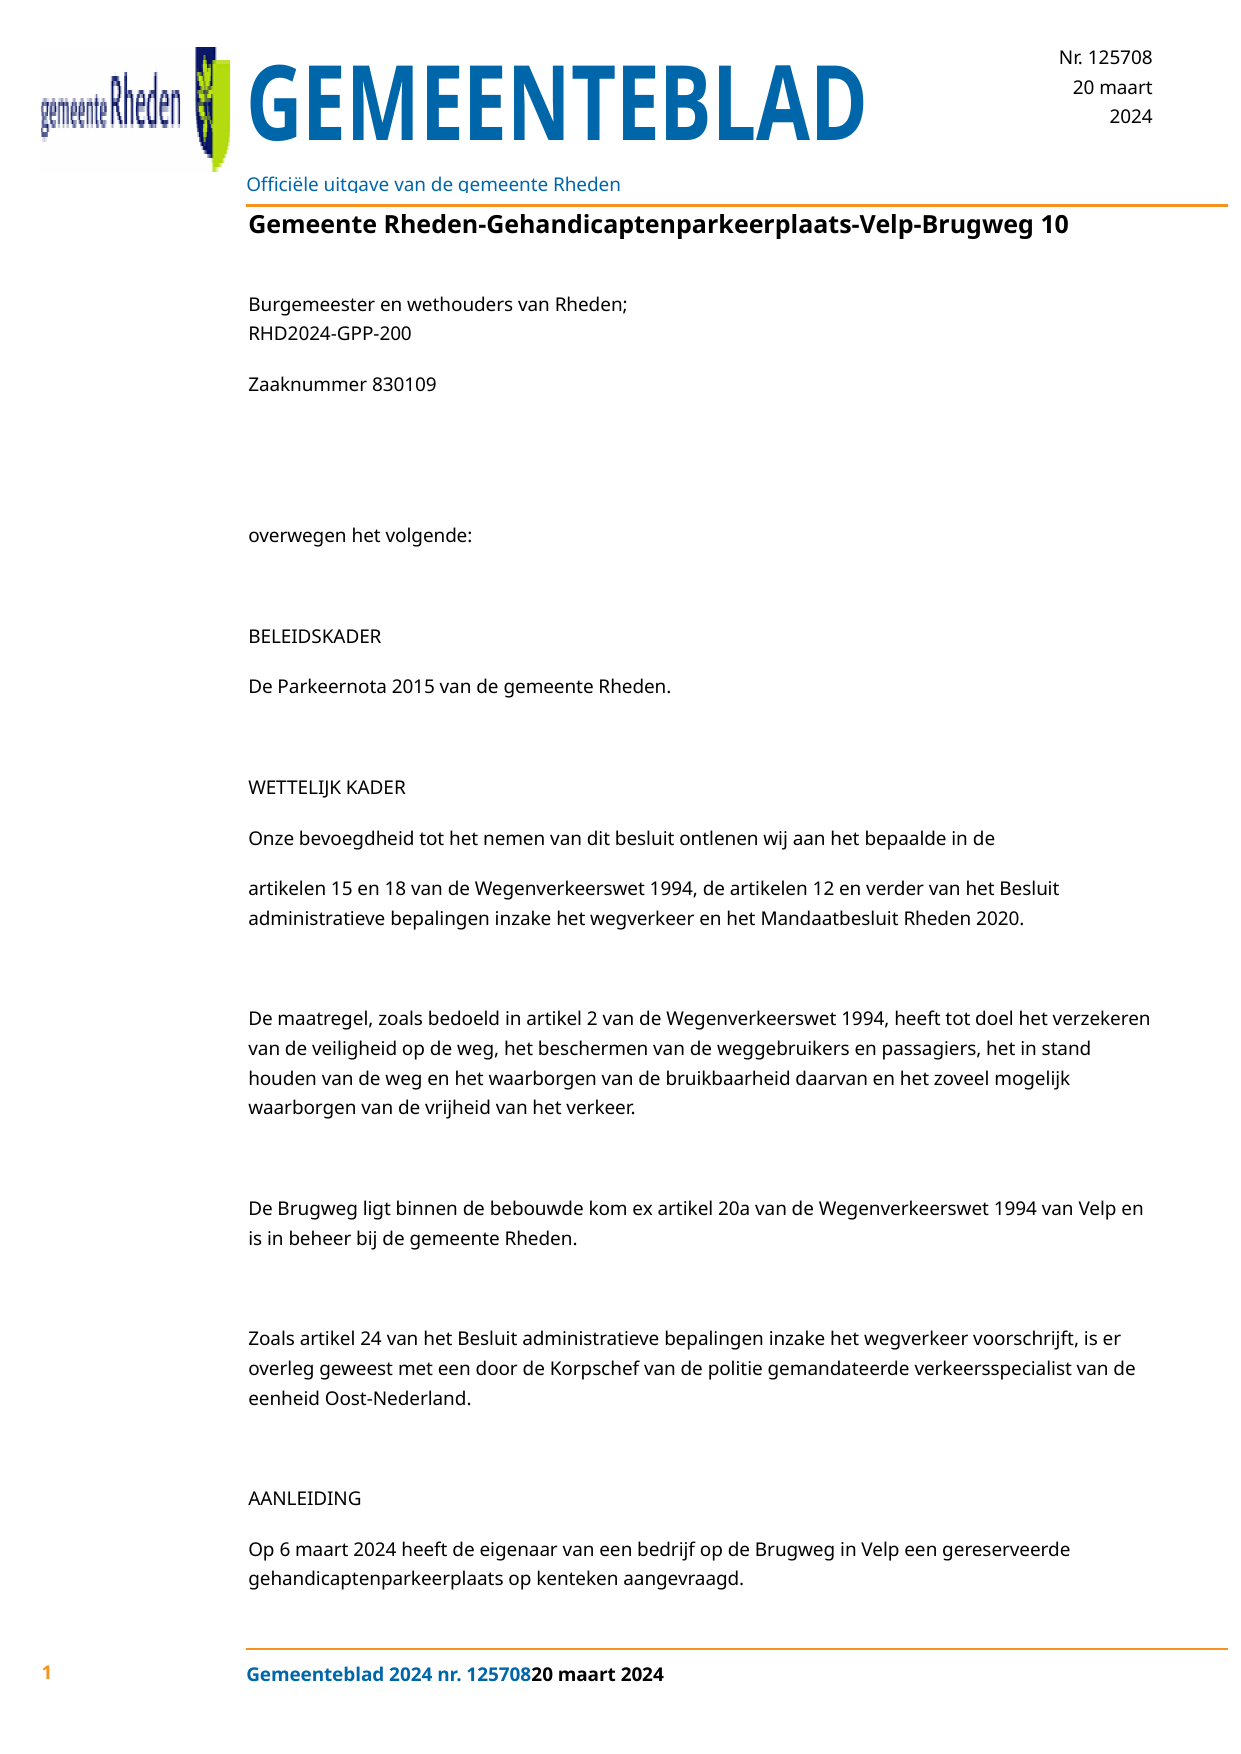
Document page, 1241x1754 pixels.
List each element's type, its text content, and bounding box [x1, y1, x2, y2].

text Zoals artikel 24 van het Besluit administratieve bepalingen inzake het wegverkeer voorschrijft, is er overleg geweest met een door de Korpschef van de politie gemandateerde verkeersspecialist van de eenheid Oost-Nederland. [248, 1326, 1152, 1411]
text overwegen het volgende: [248, 522, 1152, 548]
text Op 6 maart 2024 heeft de eigenaar van een bedrijf op de Brugweg in Velp een gereserveerde gehandicaptenparkeerplaats op kenteken aangevraagd. [248, 1536, 1152, 1591]
text artikelen 15 en 18 van de Wegenverkeerswet 1994, de artikelen 12 en verder van het Besluit administratieve bepalingen inzake het wegverkeer en het Mandaatbesluit Rheden 2020. [248, 875, 1152, 931]
text BELEIDSKADER [248, 623, 1152, 649]
text Burgemeester en wethouders van Rheden; [248, 291, 1152, 317]
text De maatregel, zoals bedoeld in artikel 2 van de Wegenverkeerswet 1994, heeft tot doel het verzekeren van de veiligheid op de weg, het beschermen van de weggebruikers en passagiers, het in stand houden van de weg en het waarborgen van de bruikbaarheid daarvan en het zoveel mogelijk waarborgen van de vrijheid van het verkeer. [248, 1006, 1152, 1120]
text De Brugweg ligt binnen de bebouwde kom ex artikel 20a van de Wegenverkeerswet 1994 van Velp en is in beheer bij de gemeente Rheden. [248, 1195, 1152, 1251]
text RHD2024-GPP-200 [248, 321, 1152, 346]
text De Parkeernota 2015 van de gemeente Rheden. [248, 673, 1152, 699]
text WETTELIJK KADER [248, 774, 1152, 800]
text AANLEIDING [248, 1486, 1152, 1511]
text Gemeente Rheden-Gehandicaptenparkeerplaats-Velp-Brugweg 10 [248, 207, 1152, 241]
text Zaaknummer 830109 [248, 371, 1152, 397]
text Onze bevoegdheid tot het nemen van dit besluit ontlenen wij aan het bepaalde in de [248, 825, 1152, 851]
picture [41, 47, 231, 172]
